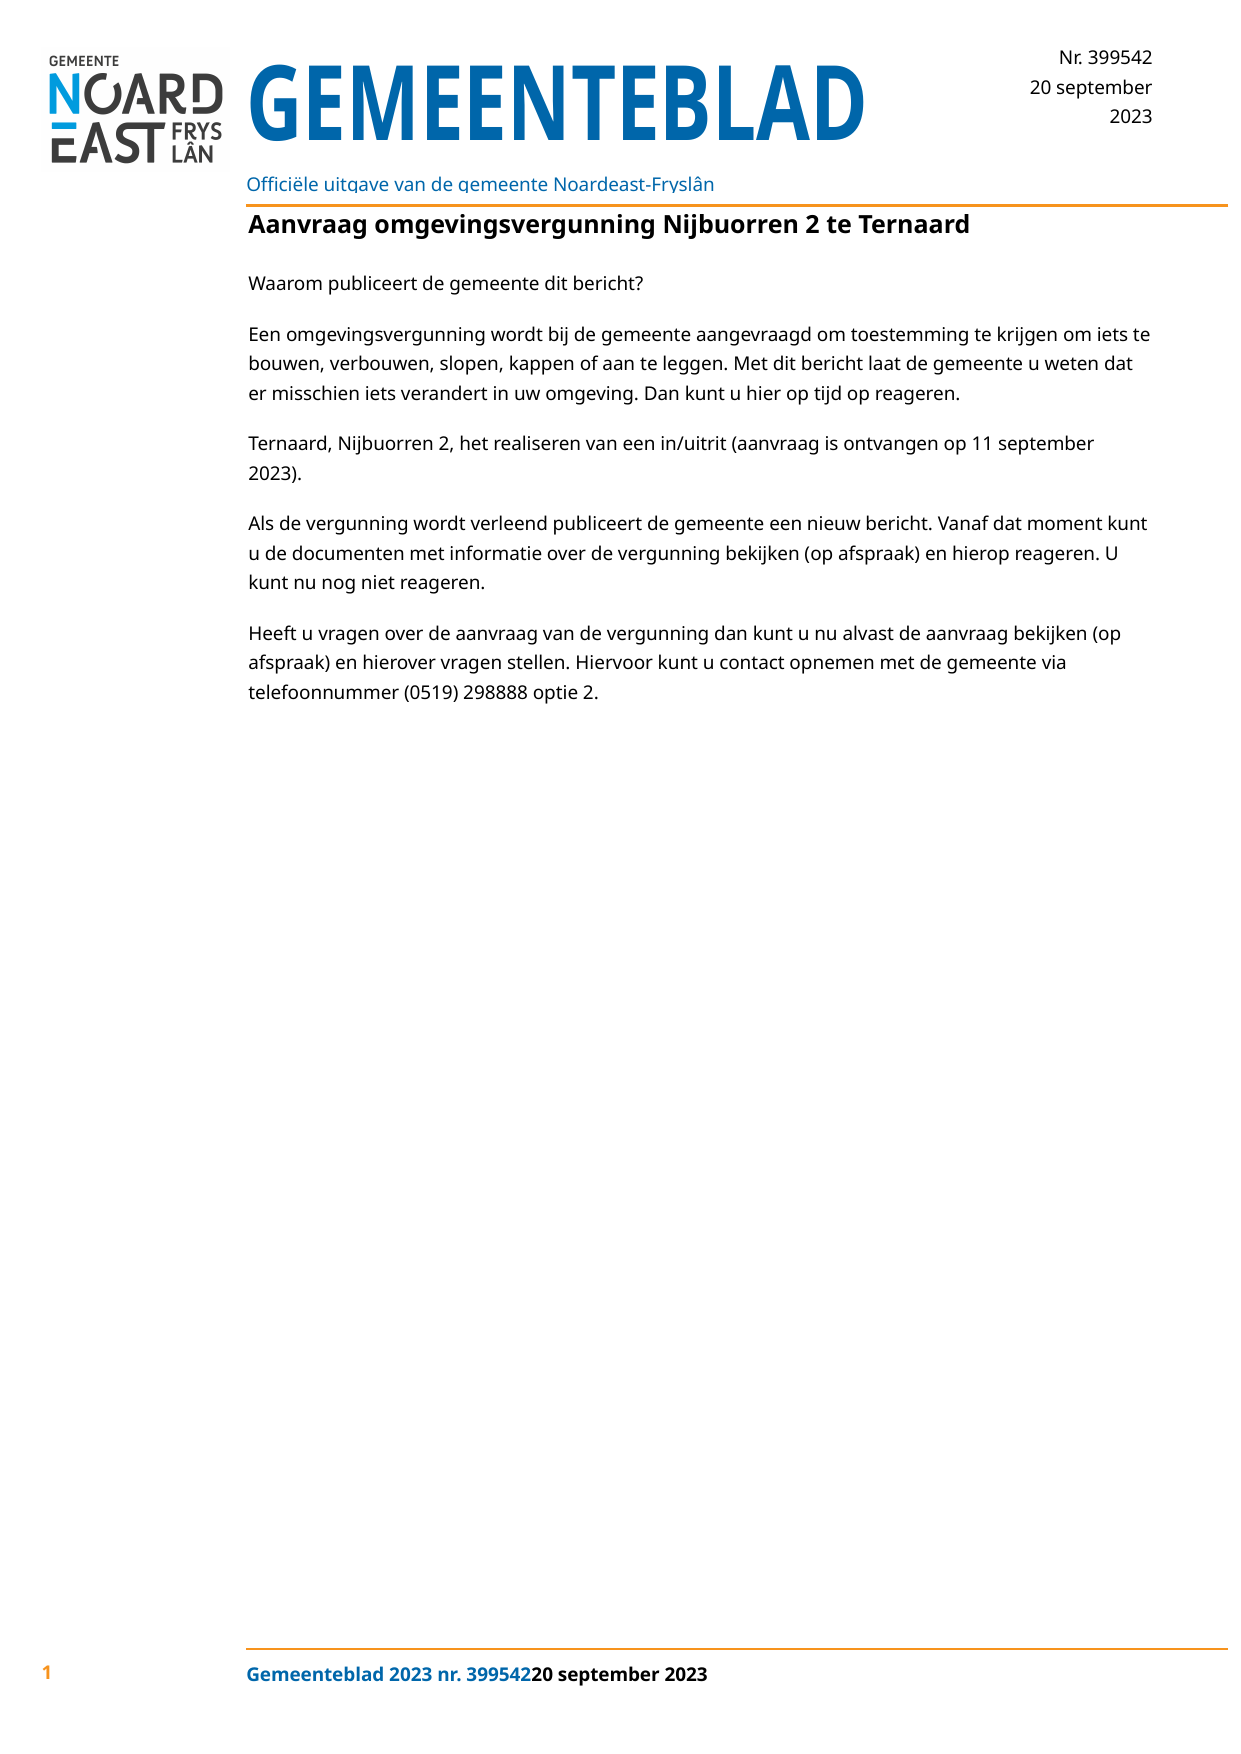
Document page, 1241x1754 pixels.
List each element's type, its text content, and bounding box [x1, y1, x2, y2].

text Een omgevingsvergunning wordt bij de gemeente aangevraagd om toestemming te krijgen om iets te bouwen, verbouwen, slopen, kappen of aan te leggen. Met dit bericht laat de gemeente u weten dat er misschien iets verandert in uw omgeving. Dan kunt u hier op tijd op reageren. [248, 321, 1152, 406]
text Waarom publiceert de gemeente dit bericht? [248, 270, 1152, 296]
picture [41, 47, 231, 172]
text Ternaard, Nijbuorren 2, het realiseren van een in/uitrit (aanvraag is ontvangen op 11 september 2023). [248, 430, 1152, 486]
text Aanvraag omgevingsvergunning Nijbuorren 2 te Ternaard [248, 207, 1152, 241]
text Als de vergunning wordt verleend publiceert de gemeente een nieuw bericht. Vanaf dat moment kunt u de documenten met informatie over de vergunning bekijken (op afspraak) en hierop reageren. U kunt nu nog niet reageren. [248, 510, 1152, 595]
text Heeft u vragen over de aanvraag van de vergunning dan kunt u nu alvast de aanvraag bekijken (op afspraak) en hierover vragen stellen. Hiervoor kunt u contact opnemen met de gemeente via telefoonnummer (0519) 298888 optie 2. [248, 620, 1152, 705]
